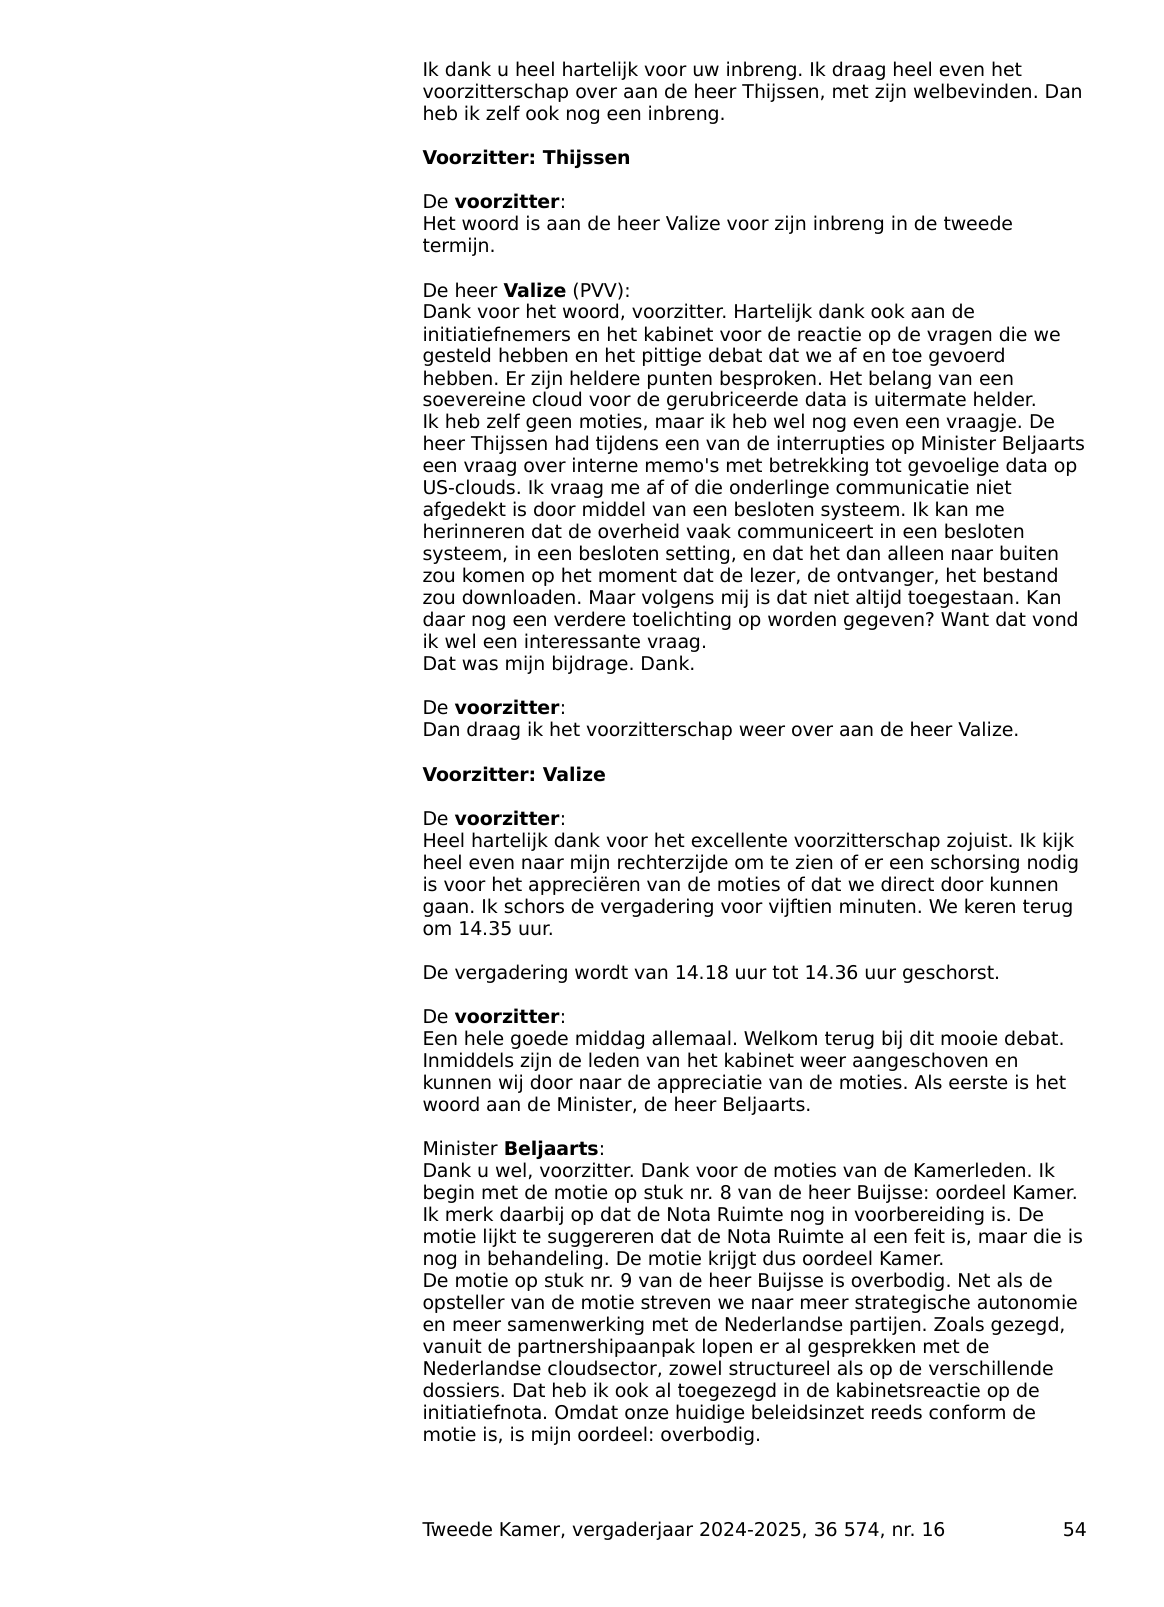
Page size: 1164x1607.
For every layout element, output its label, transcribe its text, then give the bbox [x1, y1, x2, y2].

text Minister Beljaarts: [422, 1138, 1087, 1160]
subtitle Voorzitter: Thijssen [422, 147, 1087, 169]
text Heel hartelijk dank voor het excellente voorzitterschap zojuist. Ik kijk heel even naar mijn rechterzijde om te zien of er een schorsing nodig is voor het appreciëren van de moties of dat we direct door kunnen gaan. Ik schors de vergadering voor vijftien minuten. We keren terug om 14.35 uur. [422, 829, 1087, 939]
text De motie op stuk nr. 9 van de heer Buijsse is overbodig. Net als de opsteller van de motie streven we naar meer strategische autonomie en meer samenwerking met de Nederlandse partijen. Zoals gezegd, vanuit de partnershipaanpak lopen er al gesprekken met de Nederlandse cloudsector, zowel structureel als op de verschillende dossiers. Dat heb ik ook al toegezegd in de kabinetsreactie op de initiatiefnota. Omdat onze huidige beleidsinzet reeds conform de motie is, is mijn oordeel: overbodig. [422, 1270, 1087, 1446]
text Dat was mijn bijdrage. Dank. [422, 653, 1087, 675]
text De voorzitter: [422, 191, 1087, 213]
subtitle Voorzitter: Valize [422, 763, 1087, 785]
text Dank voor het woord, voorzitter. Hartelijk dank ook aan de initiatiefnemers en het kabinet voor de reactie op de vragen die we gesteld hebben en het pittige debat dat we af en toe gevoerd hebben. Er zijn heldere punten besproken. Het belang van een soevereine cloud voor de gerubriceerde data is uitermate helder. [422, 301, 1087, 411]
text De heer Valize (PVV): [422, 279, 1087, 301]
text Ik dank u heel hartelijk voor uw inbreng. Ik draag heel even het voorzitterschap over aan de heer Thijssen, met zijn welbevinden. Dan heb ik zelf ook nog een inbreng. [422, 59, 1087, 125]
text Dank u wel, voorzitter. Dank voor de moties van de Kamerleden. Ik begin met de motie op stuk nr. 8 van de heer Buijsse: oordeel Kamer. Ik merk daarbij op dat de Nota Ruimte nog in voorbereiding is. De motie lijkt te suggereren dat de Nota Ruimte al een feit is, maar die is nog in behandeling. De motie krijgt dus oordeel Kamer. [422, 1160, 1087, 1270]
text Een hele goede middag allemaal. Welkom terug bij dit mooie debat. Inmiddels zijn de leden van het kabinet weer aangeschoven en kunnen wij door naar de appreciatie van de moties. Als eerste is het woord aan de Minister, de heer Beljaarts. [422, 1028, 1087, 1116]
text De voorzitter: [422, 1006, 1087, 1028]
text Het woord is aan de heer Valize voor zijn inbreng in de tweede termijn. [422, 213, 1087, 257]
text Ik heb zelf geen moties, maar ik heb wel nog even een vraagje. De heer Thijssen had tijdens een van de interrupties op Minister Beljaarts een vraag over interne memo's met betrekking tot gevoelige data op US-clouds. Ik vraag me af of die onderlinge communicatie niet afgedekt is door middel van een besloten systeem. Ik kan me herinneren dat de overheid vaak communiceert in een besloten systeem, in een besloten setting, en dat het dan alleen naar buiten zou komen op het moment dat de lezer, de ontvanger, het bestand zou downloaden. Maar volgens mij is dat niet altijd toegestaan. Kan daar nog een verdere toelichting op worden gegeven? Want dat vond ik wel een interessante vraag. [422, 411, 1087, 653]
text De voorzitter: [422, 697, 1087, 719]
text De voorzitter: [422, 808, 1087, 829]
text De vergadering wordt van 14.18 uur tot 14.36 uur geschorst. [422, 962, 1087, 984]
text Dan draag ik het voorzitterschap weer over aan de heer Valize. [422, 719, 1087, 741]
